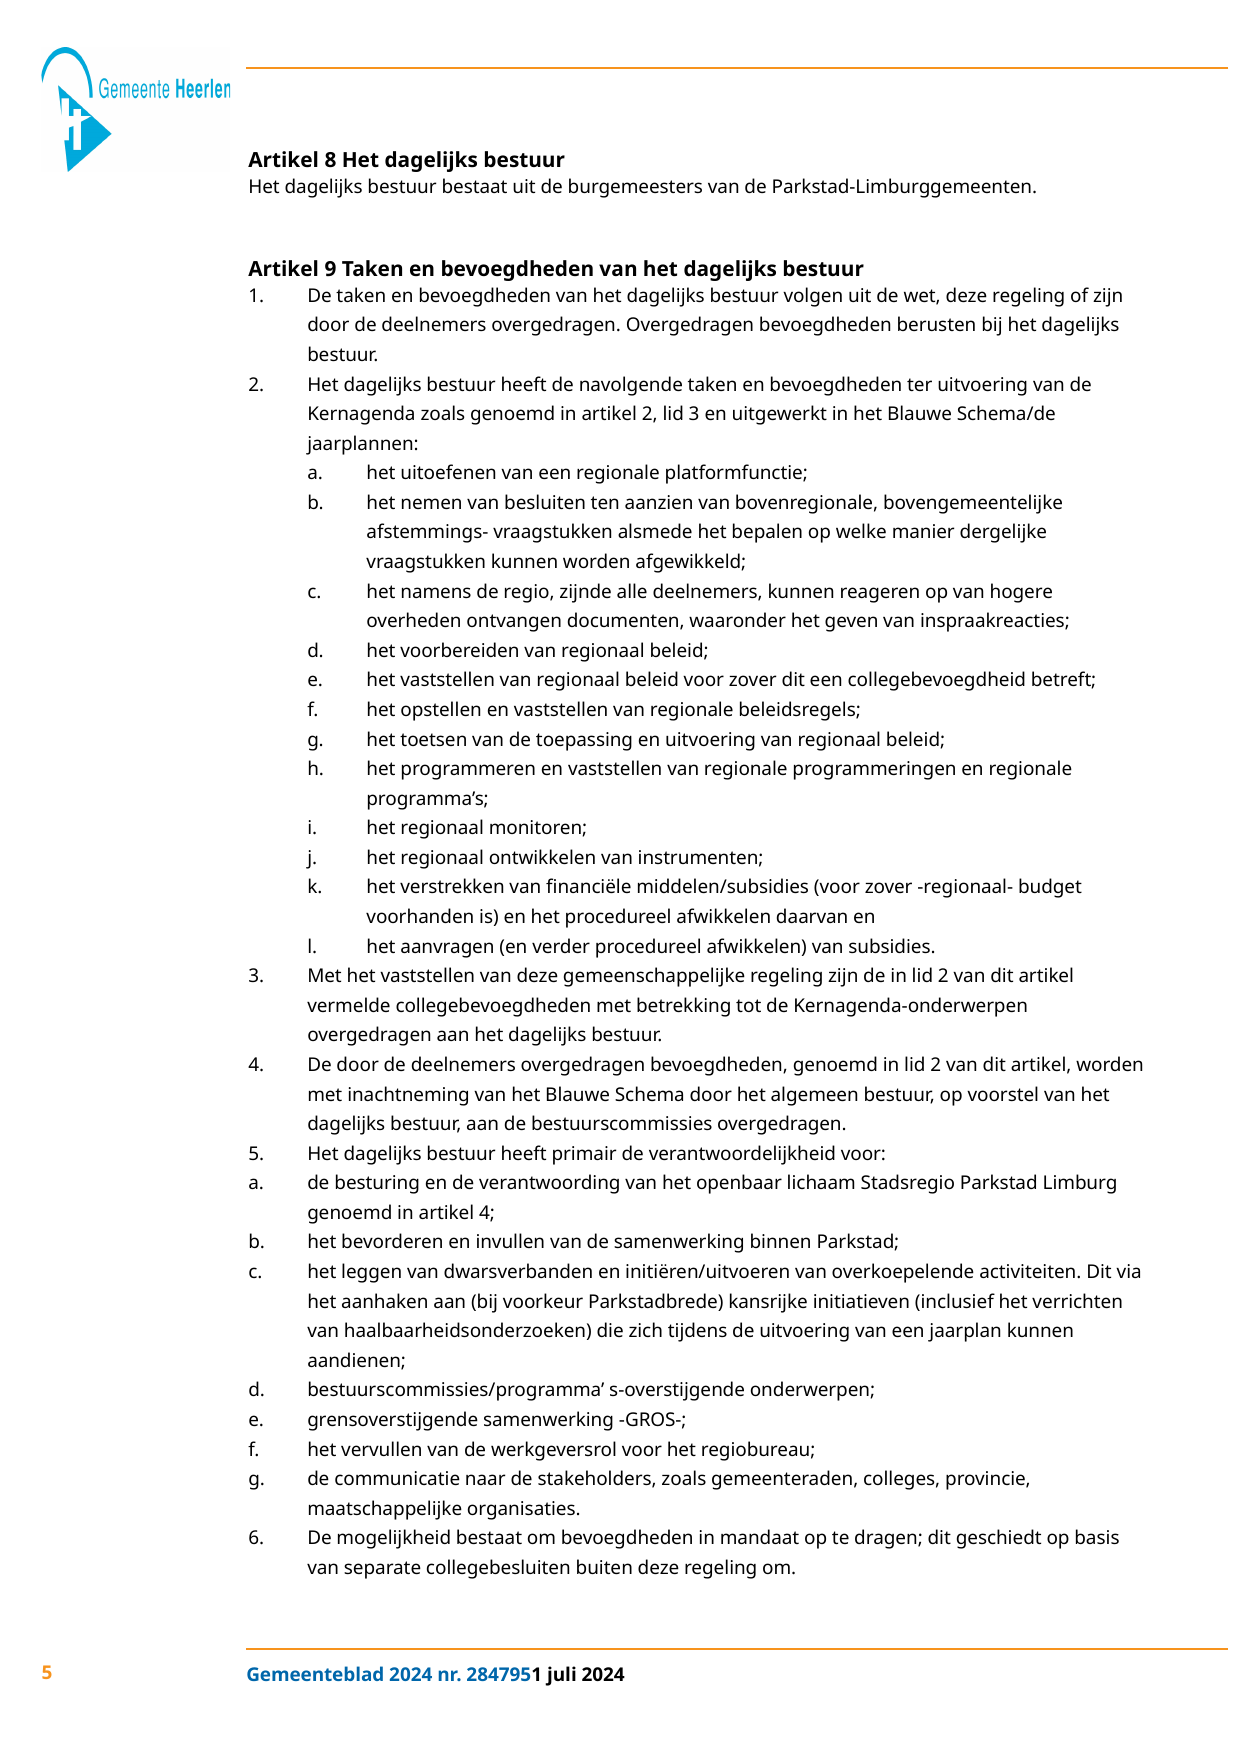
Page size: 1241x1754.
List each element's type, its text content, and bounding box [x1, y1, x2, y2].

list het toetsen van de toepassing en uitvoering van regionaal beleid; [307, 726, 1152, 752]
list Het dagelijks bestuur heeft primair de verantwoordelijkheid voor: [248, 1140, 1152, 1166]
list De mogelijkheid bestaat om bevoegdheden in mandaat op te dragen; dit geschiedt op basis van separate collegebesluiten buiten deze regeling om. [248, 1524, 1152, 1580]
list De taken en bevoegdheden van het dagelijks bestuur volgen uit de wet, deze regeling of zijn door de deelnemers overgedragen. Overgedragen bevoegdheden berusten bij het dagelijks bestuur. [248, 282, 1152, 367]
list De door de deelnemers overgedragen bevoegdheden, genoemd in lid 2 van dit artikel, worden met inachtneming van het Blauwe Schema door het algemeen bestuur, op voorstel van het dagelijks bestuur, aan de bestuurscommissies overgedragen. [248, 1051, 1152, 1136]
list de communicatie naar de stakeholders, zoals gemeenteraden, colleges, provincie, maatschappelijke organisaties. [248, 1465, 1152, 1521]
list het vaststellen van regionaal beleid voor zover dit een collegebevoegdheid betreft; [307, 667, 1152, 692]
list het regionaal ontwikkelen van instrumenten; [307, 844, 1152, 870]
list het opstellen en vaststellen van regionale beleidsregels; [307, 696, 1152, 722]
list het bevorderen en invullen van de samenwerking binnen Parkstad; [248, 1229, 1152, 1254]
list het regionaal monitoren; [307, 814, 1152, 840]
picture [41, 47, 231, 172]
picture [41, 47, 59, 70]
text Het dagelijks bestuur bestaat uit de burgemeesters van de Parkstad-Limburggemeenten. [248, 174, 1152, 199]
list het uitoefenen van een regionale platformfunctie; [307, 459, 1152, 485]
list bestuurscommissies/programma’ s-overstijgende onderwerpen; [248, 1377, 1152, 1402]
list Het dagelijks bestuur heeft de navolgende taken en bevoegdheden ter uitvoering van de Kernagenda zoals genoemd in artikel 2, lid 3 en uitgewerkt in het Blauwe Schema/de jaarplannen: [248, 371, 1152, 456]
list het aanvragen (en verder procedureel afwikkelen) van subsidies. [307, 933, 1152, 959]
list grensoverstijgende samenwerking -GROS-; [248, 1406, 1152, 1432]
list het programmeren en vaststellen van regionale programmeringen en regionale programma’s; [307, 755, 1152, 811]
list het vervullen van de werkgeversrol voor het regiobureau; [248, 1436, 1152, 1462]
list het leggen van dwarsverbanden en initiëren/uitvoeren van overkoepelende activiteiten. Dit via het aanhaken aan (bij voorkeur Parkstadbrede) kansrijke initiatieven (inclusief het verrichten van haalbaarheidsonderzoeken) die zich tijdens de uitvoering van een jaarplan kunnen aandienen; [248, 1258, 1152, 1373]
list het verstrekken van financiële middelen/subsidies (voor zover -regionaal- budget voorhanden is) en het procedureel afwikkelen daarvan en [307, 874, 1152, 929]
text Artikel 8 Het dagelijks bestuur [248, 145, 1152, 174]
text Artikel 9 Taken en bevoegdheden van het dagelijks bestuur [248, 254, 1152, 282]
list Met het vaststellen van deze gemeenschappelijke regeling zijn de in lid 2 van dit artikel vermelde collegebevoegdheden met betrekking tot de Kernagenda-onderwerpen overgedragen aan het dagelijks bestuur. [248, 962, 1152, 1047]
list het namens de regio, zijnde alle deelnemers, kunnen reageren op van hogere overheden ontvangen documenten, waaronder het geven van inspraakreacties; [307, 578, 1152, 633]
list het nemen van besluiten ten aanzien van bovenregionale, bovengemeentelijke afstemmings- vraagstukken alsmede het bepalen op welke manier dergelijke vraagstukken kunnen worden afgewikkeld; [307, 489, 1152, 574]
list de besturing en de verantwoording van het openbaar lichaam Stadsregio Parkstad Limburg genoemd in artikel 4; [248, 1169, 1152, 1225]
list het voorbereiden van regionaal beleid; [307, 637, 1152, 663]
